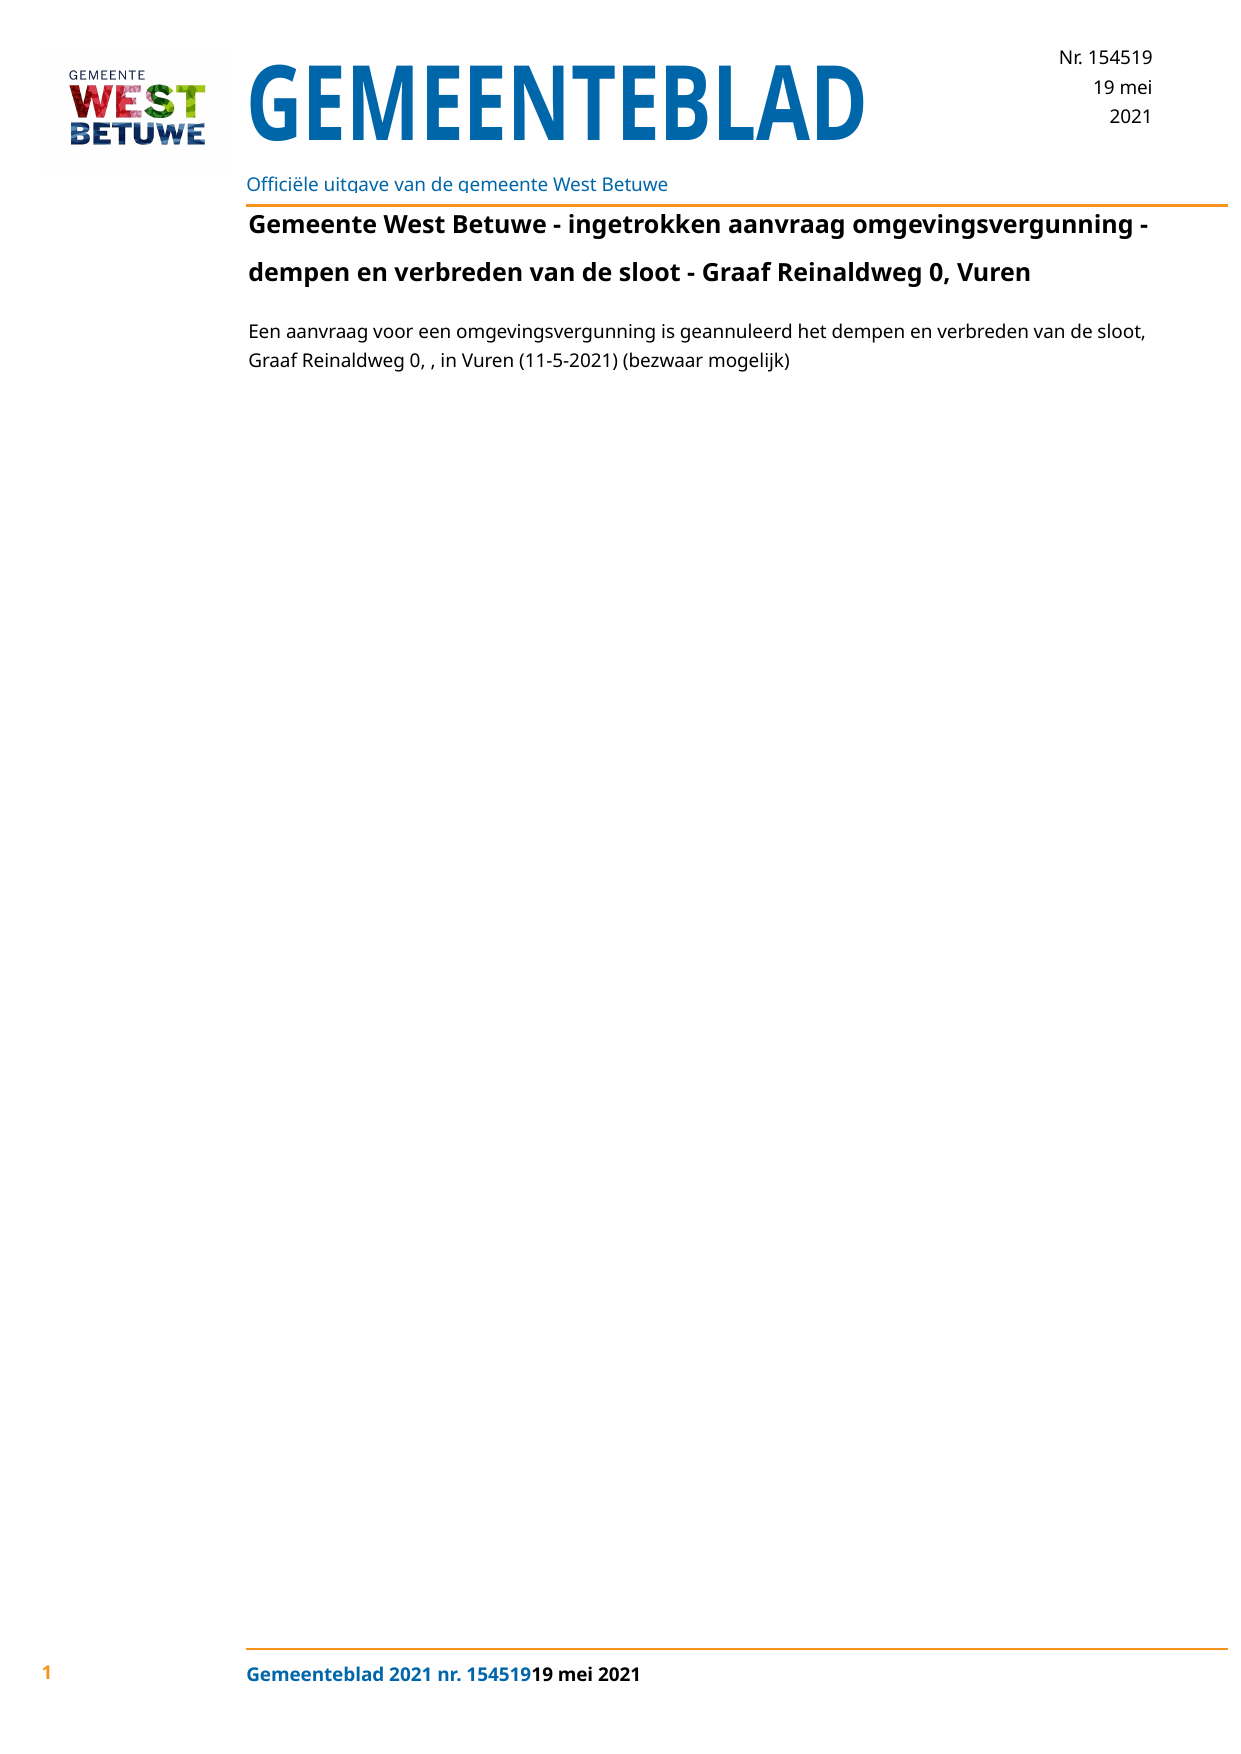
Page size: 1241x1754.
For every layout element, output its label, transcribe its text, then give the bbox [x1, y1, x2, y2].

text Gemeente West Betuwe - ingetrokken aanvraag omgevingsvergunning - dempen en verbreden van de sloot - Graaf Reinaldweg 0, Vuren [248, 207, 1152, 288]
text Een aanvraag voor een omgevingsvergunning is geannuleerd het dempen en verbreden van de sloot, Graaf Reinaldweg 0, , in Vuren (11-5-2021) (bezwaar mogelijk) [248, 318, 1152, 373]
picture [41, 47, 231, 172]
